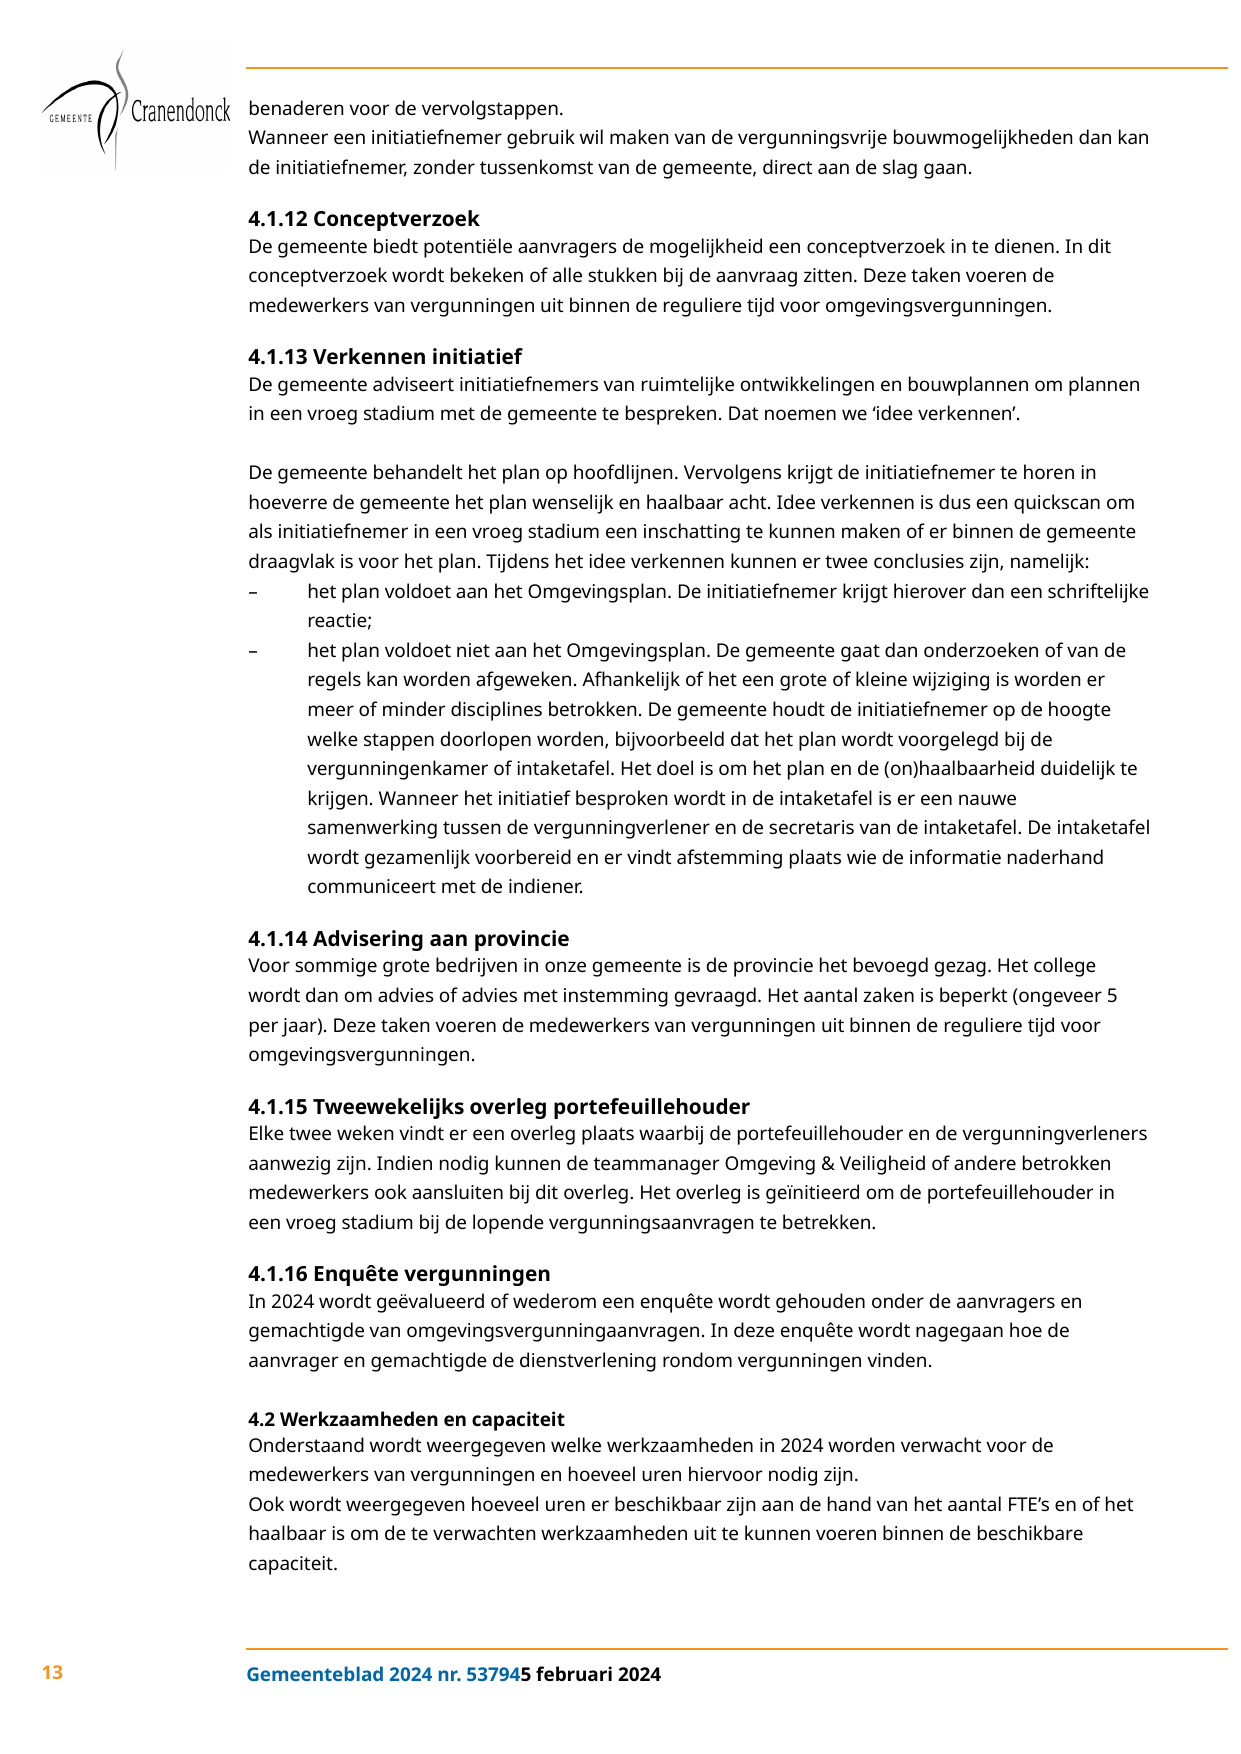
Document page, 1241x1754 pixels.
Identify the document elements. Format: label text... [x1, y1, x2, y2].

text De gemeente biedt potentiële aanvragers de mogelijkheid een conceptverzoek in te dienen. In dit conceptverzoek wordt bekeken of alle stukken bij de aanvraag zitten. Deze taken voeren de medewerkers van vergunningen uit binnen de reguliere tijd voor omgevingsvergunningen. [248, 233, 1152, 318]
text benaderen voor de vervolgstappen. [248, 95, 1152, 121]
text De gemeente adviseert initiatiefnemers van ruimtelijke ontwikkelingen en bouwplannen om plannen in een vroeg stadium met de gemeente te bespreken. Dat noemen we ‘idee verkennen’. [248, 371, 1152, 426]
text De gemeente behandelt het plan op hoofdlijnen. Vervolgens krijgt de initiatiefnemer te horen in hoeverre de gemeente het plan wenselijk en haalbaar acht. Idee verkennen is dus een quickscan om als initiatiefnemer in een vroeg stadium een inschatting te kunnen maken of er binnen de gemeente draagvlak is voor het plan. Tijdens het idee verkennen kunnen er twee conclusies zijn, namelijk: [248, 459, 1152, 574]
text Ook wordt weergegeven hoeveel uren er beschikbaar zijn aan de hand van het aantal FTE’s en of het haalbaar is om de te verwachten werkzaamheden uit te kunnen voeren binnen de beschikbare capaciteit. [248, 1491, 1152, 1576]
picture [41, 47, 231, 172]
list het plan voldoet aan het Omgevingsplan. De initiatiefnemer krijgt hierover dan een schriftelijke reactie; [248, 578, 1152, 633]
text 4.2 Werkzaamheden en capaciteit [248, 1406, 1152, 1432]
text In 2024 wordt geëvalueerd of wederom een enquête wordt gehouden onder de aanvragers en gemachtigde van omgevingsvergunningaanvragen. In deze enquête wordt nagegaan hoe de aanvrager en gemachtigde de dienstverlening rondom vergunningen vinden. [248, 1288, 1152, 1373]
text 4.1.12 Conceptverzoek [248, 204, 1152, 233]
text 4.1.16 Enquête vergunningen [248, 1259, 1152, 1288]
text Elke twee weken vindt er een overleg plaats waarbij de portefeuillehouder en de vergunningverleners aanwezig zijn. Indien nodig kunnen de teammanager Omgeving & Veiligheid of andere betrokken medewerkers ook aansluiten bij dit overleg. Het overleg is geïnitieerd om de portefeuillehouder in een vroeg stadium bij de lopende vergunningsaanvragen te betrekken. [248, 1120, 1152, 1235]
text 4.1.13 Verkennen initiatief [248, 342, 1152, 371]
text Wanneer een initiatiefnemer gebruik wil maken van de vergunningsvrije bouwmogelijkheden dan kan de initiatiefnemer, zonder tussenkomst van de gemeente, direct aan de slag gaan. [248, 124, 1152, 180]
text 4.1.14 Advisering aan provincie [248, 924, 1152, 953]
text 4.1.15 Tweewekelijks overleg portefeuillehouder [248, 1092, 1152, 1120]
text Onderstaand wordt weergegeven welke werkzaamheden in 2024 worden verwacht voor de medewerkers van vergunningen en hoeveel uren hiervoor nodig zijn. [248, 1432, 1152, 1487]
text Voor sommige grote bedrijven in onze gemeente is de provincie het bevoegd gezag. Het college wordt dan om advies of advies met instemming gevraagd. Het aantal zaken is beperkt (ongeveer 5 per jaar). Deze taken voeren de medewerkers van vergunningen uit binnen de reguliere tijd voor omgevingsvergunningen. [248, 953, 1152, 1067]
list het plan voldoet niet aan het Omgevingsplan. De gemeente gaat dan onderzoeken of van de regels kan worden afgeweken. Afhankelijk of het een grote of kleine wijziging is worden er meer of minder disciplines betrokken. De gemeente houdt de initiatiefnemer op de hoogte welke stappen doorlopen worden, bijvoorbeeld dat het plan wordt voorgelegd bij de vergunningenkamer of intaketafel. Het doel is om het plan en de (on)haalbaarheid duidelijk te krijgen. Wanneer het initiatief besproken wordt in de intaketafel is er een nauwe samenwerking tussen de vergunningverlener en de secretaris van de intaketafel. De intaketafel wordt gezamenlijk voorbereid en er vindt afstemming plaats wie de informatie naderhand communiceert met de indiener. [248, 637, 1152, 899]
